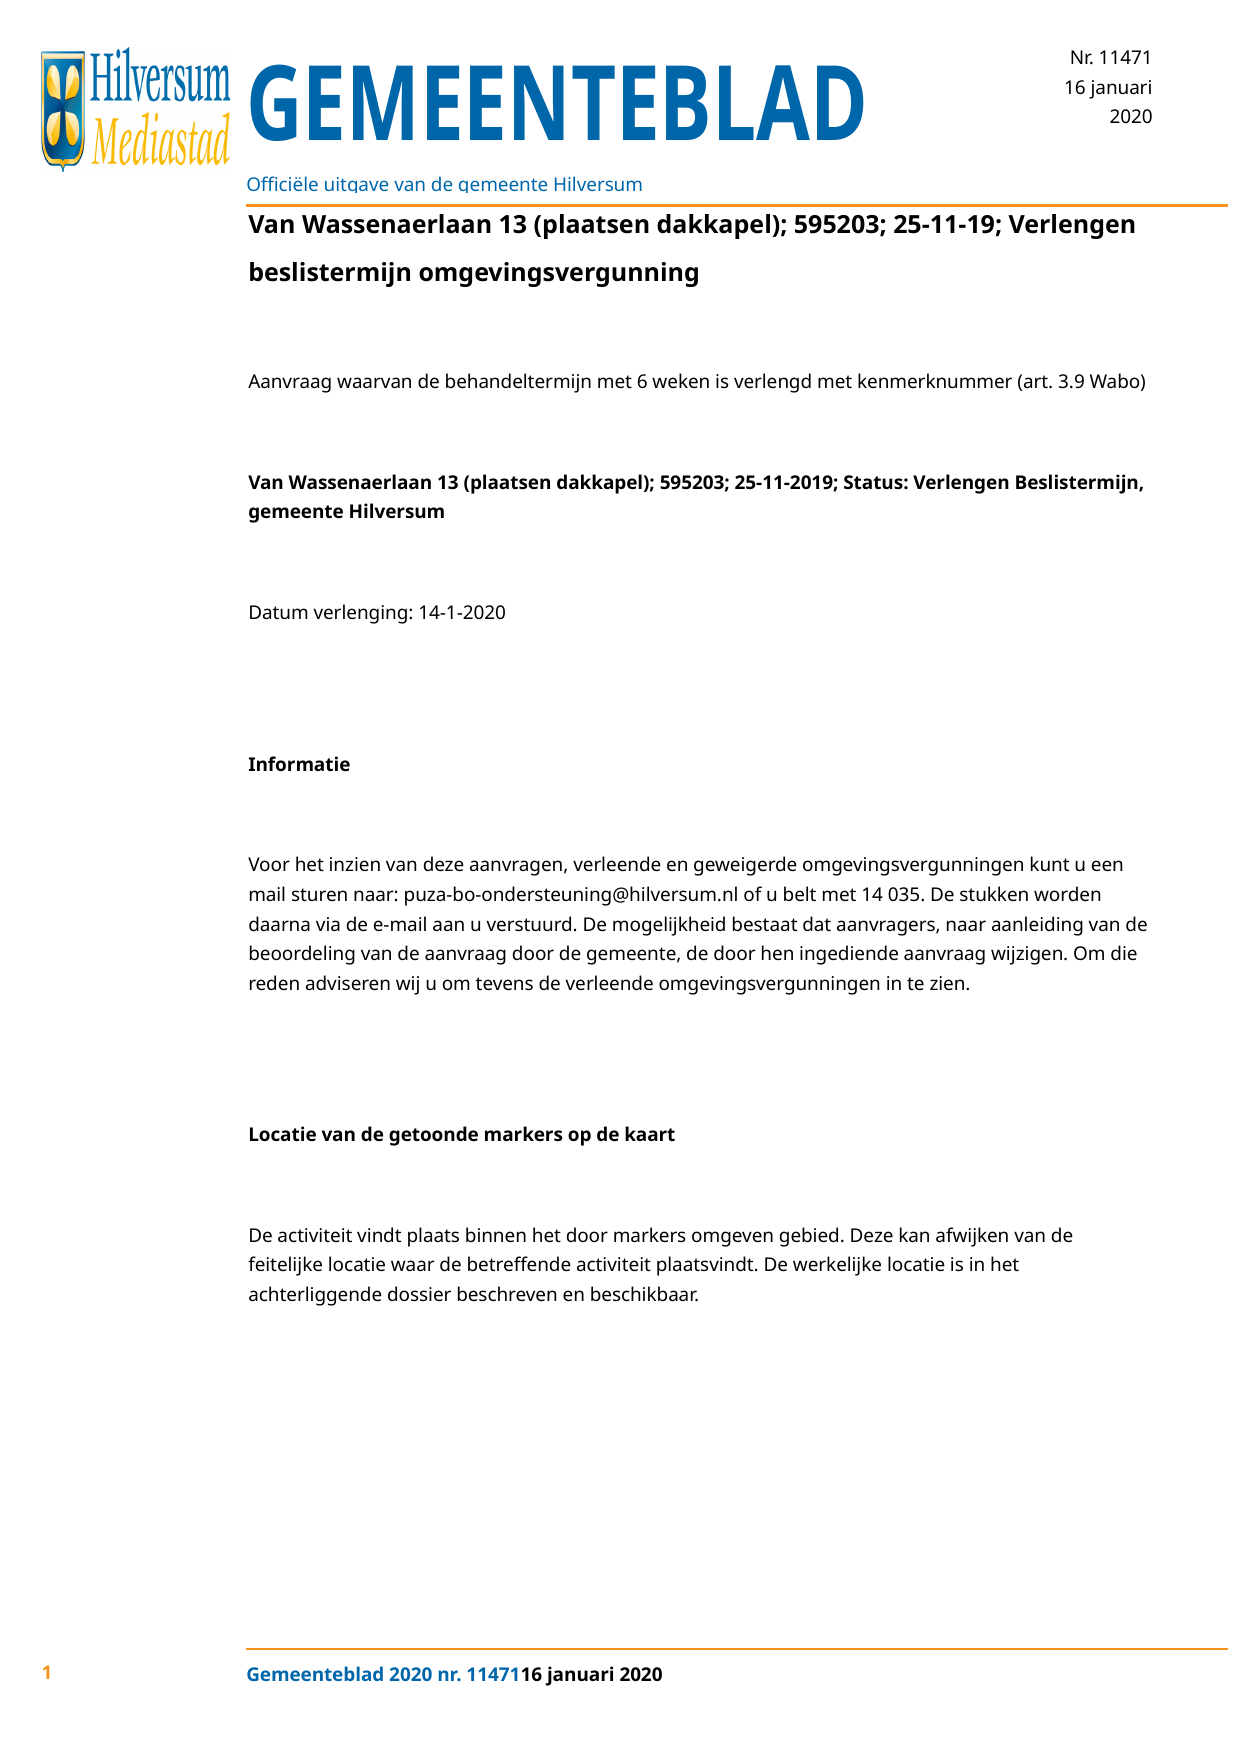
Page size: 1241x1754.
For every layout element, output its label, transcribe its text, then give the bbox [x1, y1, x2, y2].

text Aanvraag waarvan de behandeltermijn met 6 weken is verlengd met kenmerknummer (art. 3.9 Wabo) [248, 368, 1152, 394]
text Voor het inzien van deze aanvragen, verleende en geweigerde omgevingsvergunningen kunt u een mail sturen naar: puza-bo-ondersteuning@hilversum.nl of u belt met 14 035. De stukken worden daarna via de e-mail aan u verstuurd. De mogelijkheid bestaat dat aanvragers, naar aanleiding van de beoordeling van de aanvraag door de gemeente, de door hen ingediende aanvraag wijzigen. Om die reden adviseren wij u om tevens de verleende omgevingsvergunningen in te zien. [248, 852, 1152, 996]
text Datum verlenging: 14-1-2020 [248, 599, 1152, 625]
picture [41, 47, 231, 172]
text Locatie van de getoonde markers op de kaart [248, 1121, 1152, 1147]
text Van Wassenaerlaan 13 (plaatsen dakkapel); 595203; 25-11-2019; Status: Verlengen Beslistermijn, gemeente Hilversum [248, 469, 1152, 524]
text De activiteit vindt plaats binnen het door markers omgeven gebied. Deze kan afwijken van de feitelijke locatie waar de betreffende activiteit plaatsvindt. De werkelijke locatie is in het achterliggende dossier beschreven en beschikbaar. [248, 1222, 1152, 1307]
text Van Wassenaerlaan 13 (plaatsen dakkapel); 595203; 25-11-19; Verlengen beslistermijn omgevingsvergunning [248, 207, 1152, 288]
text Informatie [248, 751, 1152, 777]
